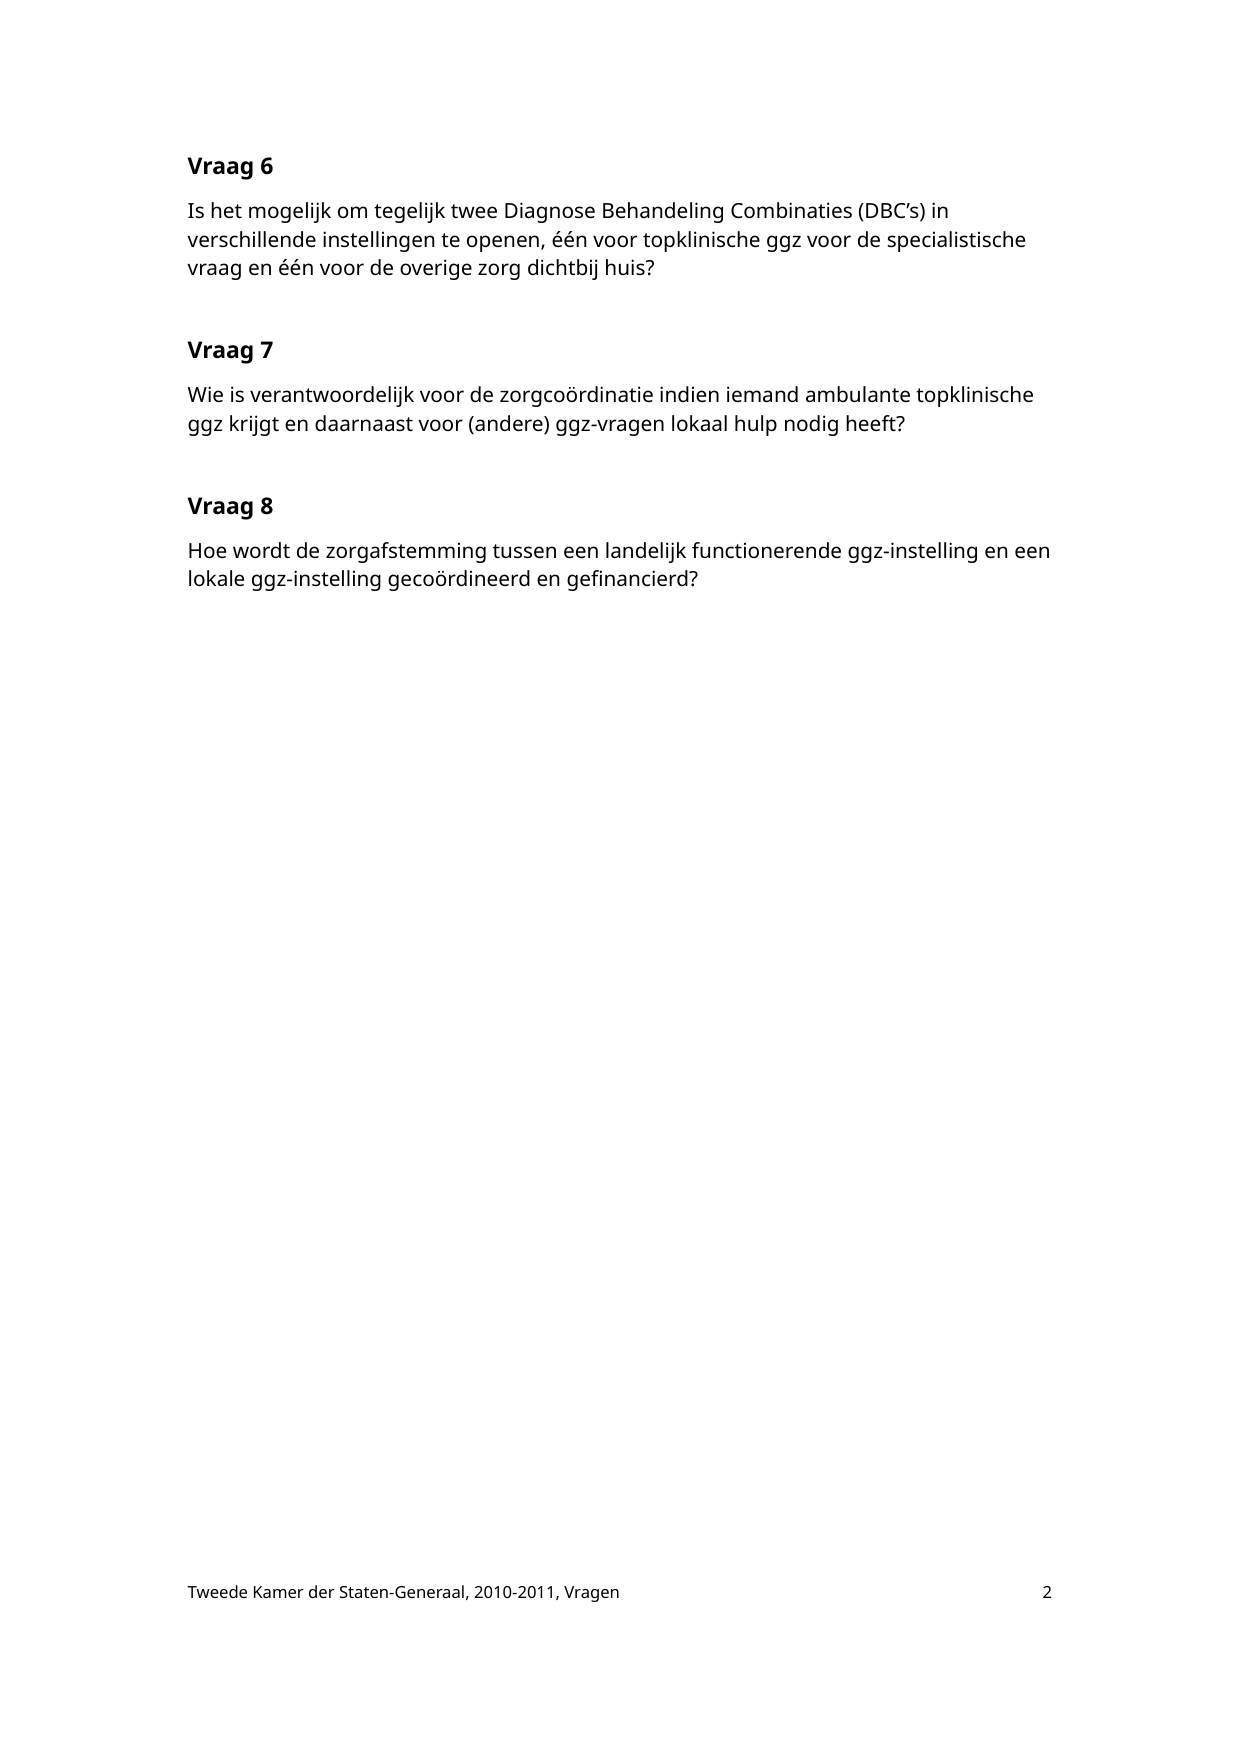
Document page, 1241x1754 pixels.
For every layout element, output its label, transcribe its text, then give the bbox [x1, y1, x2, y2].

subtitle Vraag 7 [187, 334, 1053, 365]
text Is het mogelijk om tegelijk twee Diagnose Behandeling Combinaties (DBC’s) in verschillende instellingen te openen, één voor topklinische ggz voor de specialistische vraag en één voor de overige zorg dichtbij huis? [187, 196, 1053, 282]
text Hoe wordt de zorgafstemming tussen een landelijk functionerende ggz-instelling en een lokale ggz-instelling gecoördineerd en gefinancierd? [187, 536, 1053, 593]
text Wie is verantwoordelijk voor de zorgcoördinatie indien iemand ambulante topklinische ggz krijgt en daarnaast voor (andere) ggz-vragen lokaal hulp nodig heeft? [187, 380, 1053, 437]
subtitle Vraag 6 [187, 150, 1053, 181]
subtitle Vraag 8 [187, 490, 1053, 521]
